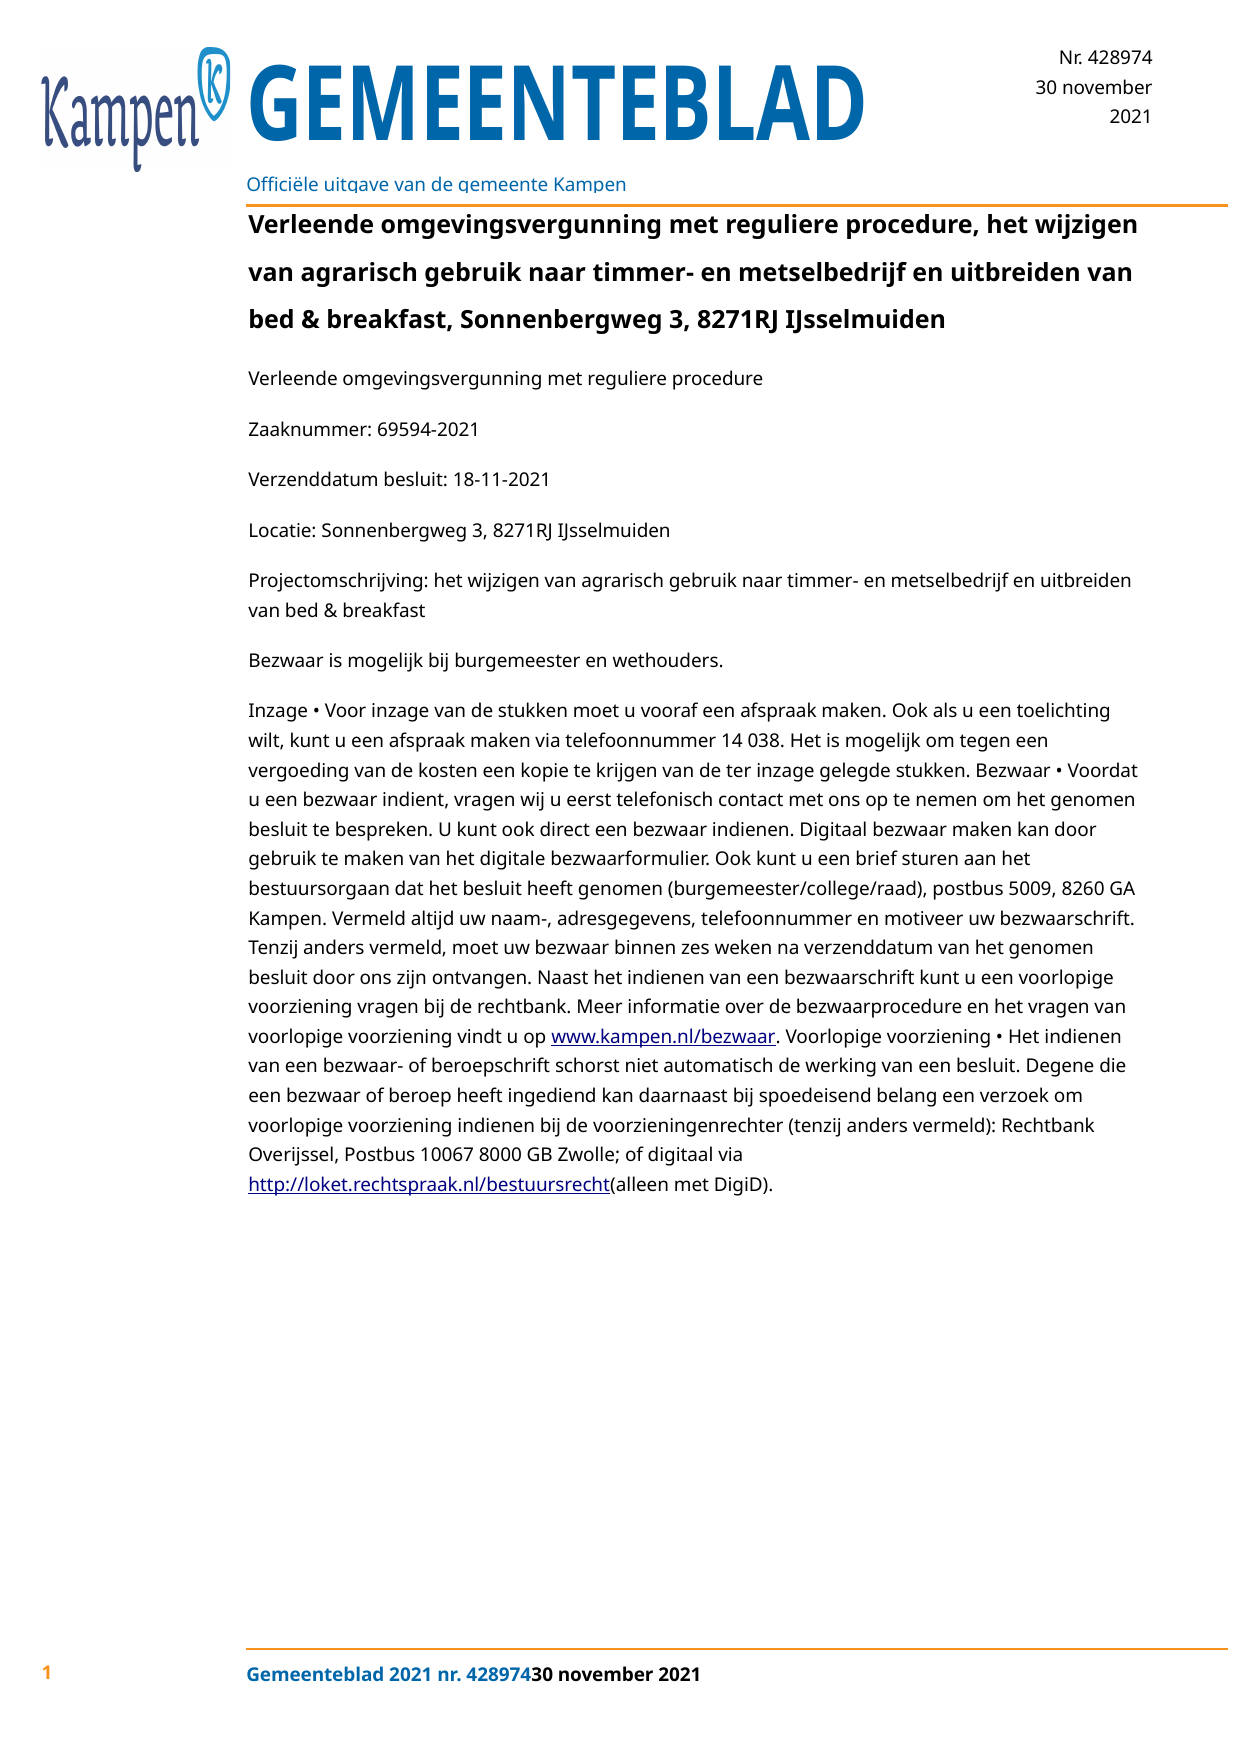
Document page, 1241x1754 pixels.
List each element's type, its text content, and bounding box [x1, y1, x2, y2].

text Verzenddatum besluit: 18-11-2021 [248, 466, 1152, 492]
text Projectomschrijving: het wijzigen van agrarisch gebruik naar timmer- en metselbedrijf en uitbreiden van bed & breakfast [248, 567, 1152, 622]
text Locatie: Sonnenbergweg 3, 8271RJ IJsselmuiden [248, 517, 1152, 542]
text Bezwaar is mogelijk bij burgemeester en wethouders. [248, 647, 1152, 673]
text Zaaknummer: 69594-2021 [248, 416, 1152, 442]
text Verleende omgevingsvergunning met reguliere procedure, het wijzigen van agrarisch gebruik naar timmer- en metselbedrijf en uitbreiden van bed & breakfast, Sonnenbergweg 3, 8271RJ IJsselmuiden [248, 207, 1152, 336]
text Verleende omgevingsvergunning met reguliere procedure [248, 366, 1152, 391]
picture [41, 47, 231, 172]
text Inzage • Voor inzage van de stukken moet u vooraf een afspraak maken. Ook als u een toelichting wilt, kunt u een afspraak maken via telefoonnummer 14 038. Het is mogelijk om tegen een vergoeding van de kosten een kopie te krijgen van de ter inzage gelegde stukken. Bezwaar • Voordat u een bezwaar indient, vragen wij u eerst telefonisch contact met ons op te nemen om het genomen besluit te bespreken. U kunt ook direct een bezwaar indienen. Digitaal bezwaar maken kan door gebruik te maken van het digitale bezwaarformulier. Ook kunt u een brief sturen aan het bestuursorgaan dat het besluit heeft genomen (burgemeester/college/raad), postbus 5009, 8260 GA Kampen. Vermeld altijd uw naam-, adresgegevens, telefoonnummer en motiveer uw bezwaarschrift. Tenzij anders vermeld, moet uw bezwaar binnen zes weken na verzenddatum van het genomen besluit door ons zijn ontvangen. Naast het indienen van een bezwaarschrift kunt u een voorlopige voorziening vragen bij de rechtbank. Meer informatie over de bezwaarprocedure en het vragen van voorlopige voorziening vindt u op www.kampen.nl/bezwaar. Voorlopige voorziening • Het indienen van een bezwaar- of beroepschrift schorst niet automatisch de werking van een besluit. Degene die een bezwaar of beroep heeft ingediend kan daarnaast bij spoedeisend belang een verzoek om voorlopige voorziening indienen bij de voorzieningenrechter (tenzij anders vermeld): Rechtbank Overijssel, Postbus 10067 8000 GB Zwolle; of digitaal via http://loket.rechtspraak.nl/bestuursrecht(alleen met DigiD). [248, 698, 1152, 1197]
